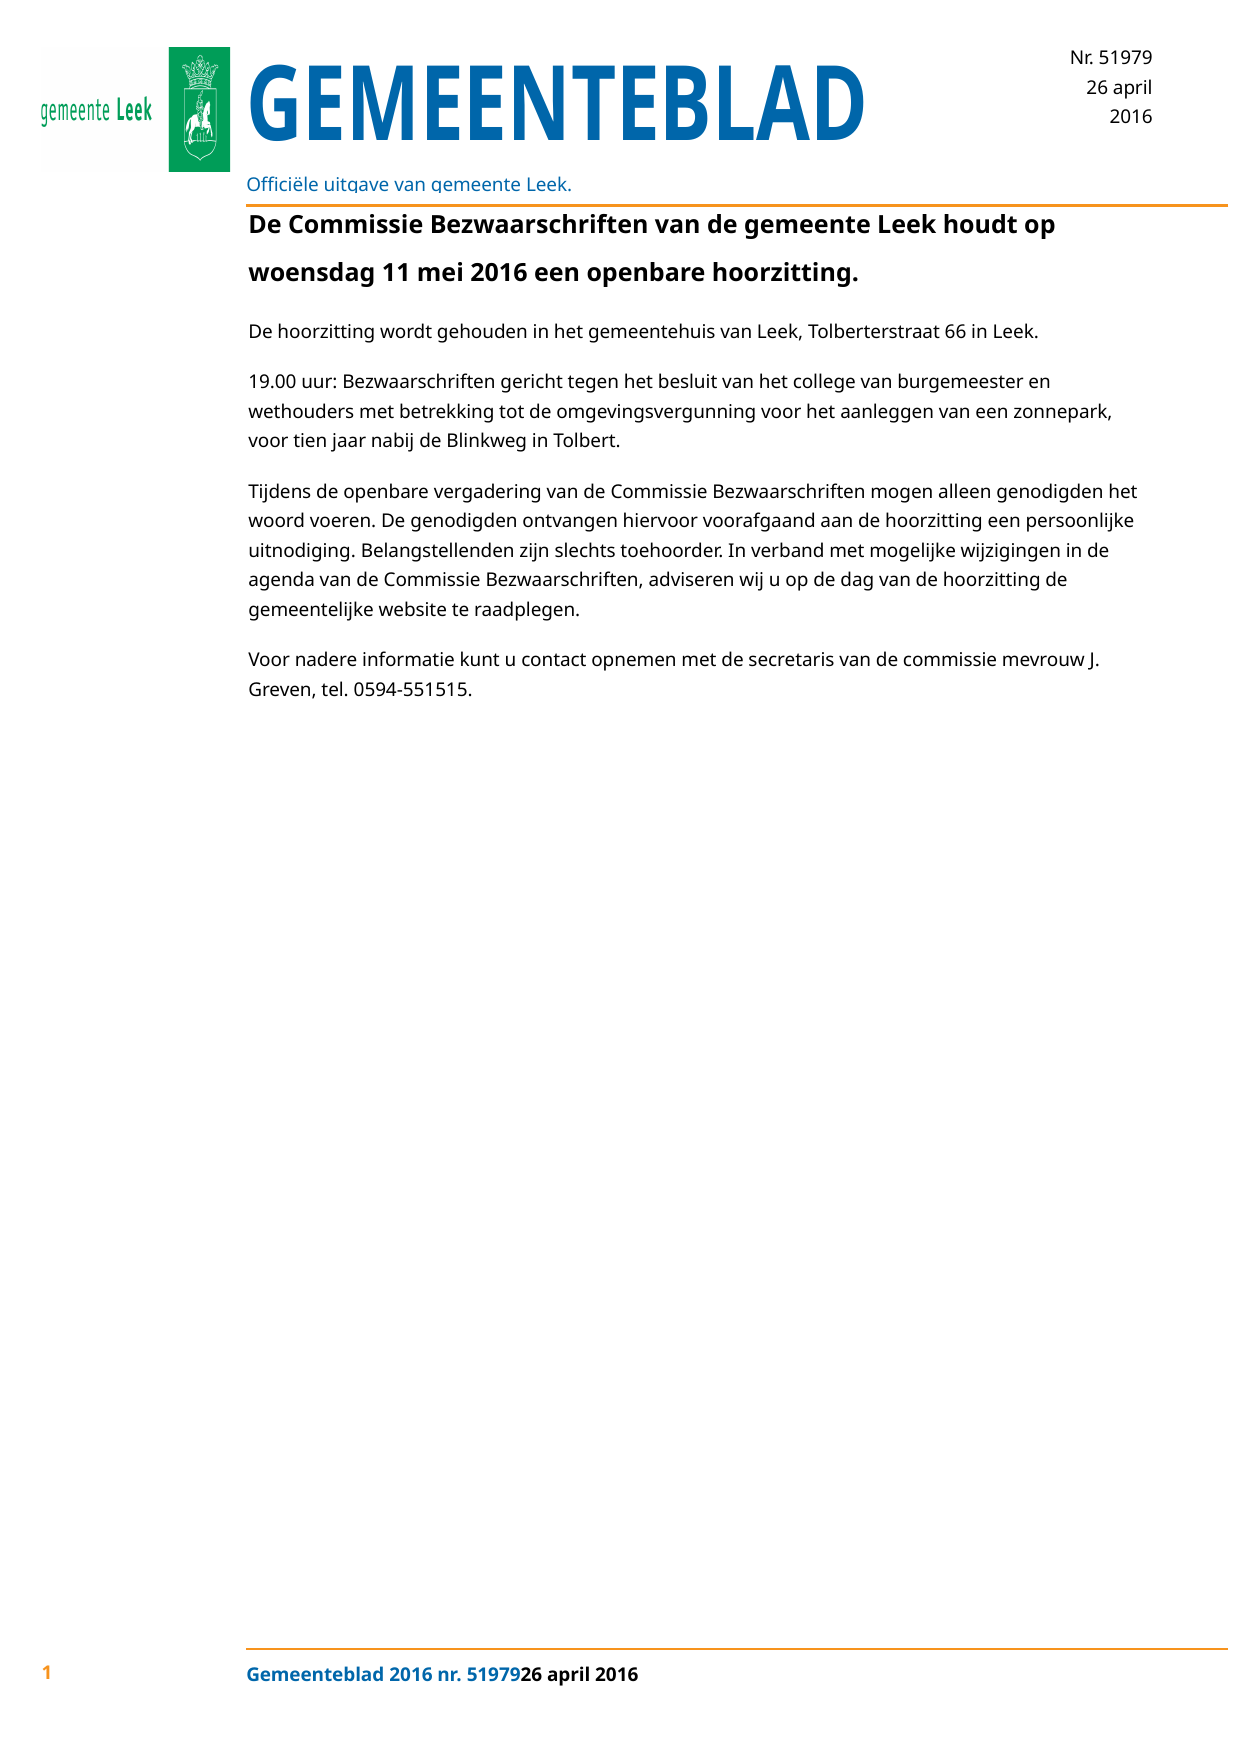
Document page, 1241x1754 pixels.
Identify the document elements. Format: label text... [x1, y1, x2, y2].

text Tijdens de openbare vergadering van de Commissie Bezwaarschriften mogen alleen genodigden het woord voeren. De genodigden ontvangen hiervoor voorafgaand aan de hoorzitting een persoonlijke uitnodiging. Belangstellenden zijn slechts toehoorder. In verband met mogelijke wijzigingen in de agenda van de Commissie Bezwaarschriften, adviseren wij u op de dag van de hoorzitting de gemeentelijke website te raadplegen. [248, 478, 1152, 622]
picture [41, 47, 231, 172]
text Voor nadere informatie kunt u contact opnemen met de secretaris van de commissie mevrouw J. Greven, tel. 0594-551515. [248, 647, 1152, 702]
text De Commissie Bezwaarschriften van de gemeente Leek houdt op woensdag 11 mei 2016 een openbare hoorzitting. [248, 207, 1152, 288]
text De hoorzitting wordt gehouden in het gemeentehuis van Leek, Tolberterstraat 66 in Leek. [248, 318, 1152, 344]
text 19.00 uur: Bezwaarschriften gericht tegen het besluit van het college van burgemeester en wethouders met betrekking tot de omgevingsvergunning voor het aanleggen van een zonnepark, voor tien jaar nabij de Blinkweg in Tolbert. [248, 368, 1152, 453]
